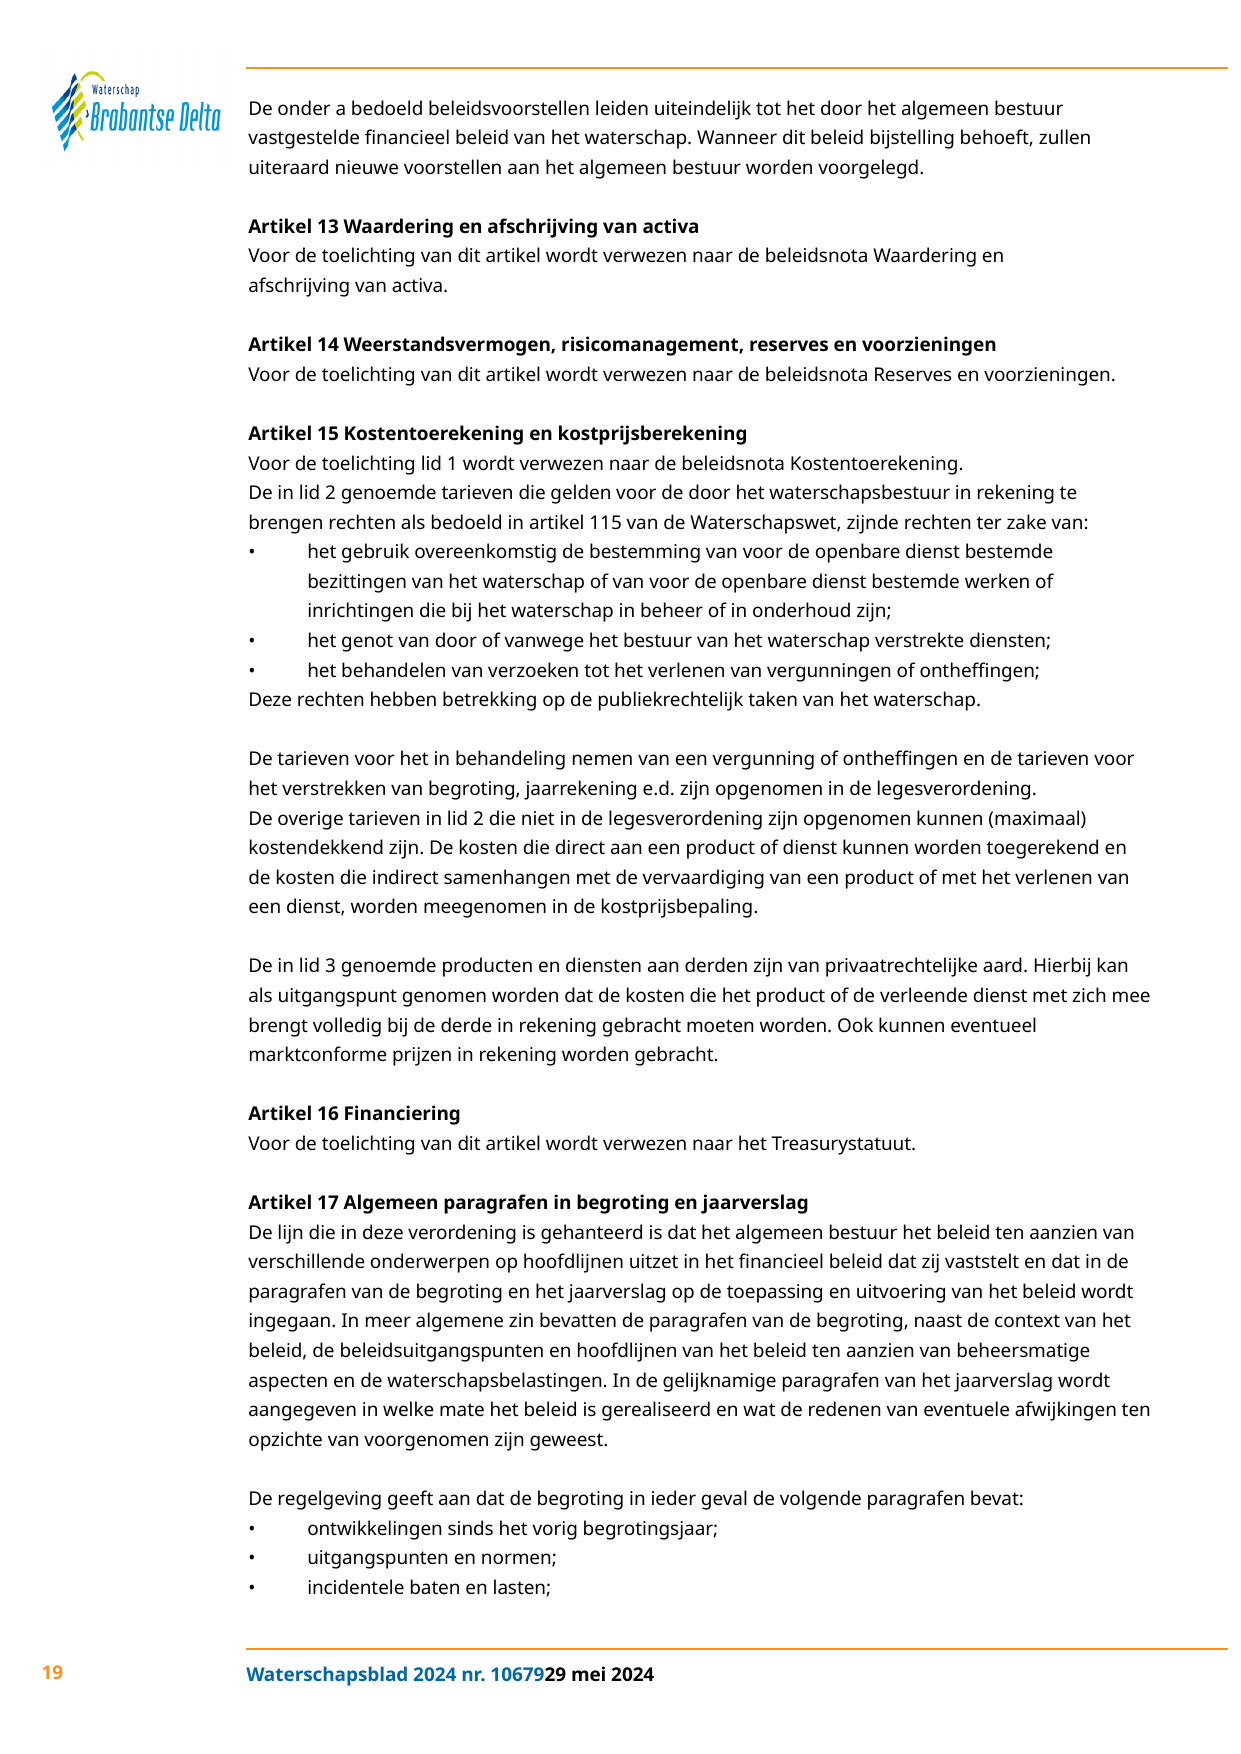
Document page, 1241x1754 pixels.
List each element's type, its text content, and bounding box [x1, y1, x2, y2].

picture [41, 47, 231, 172]
text Voor de toelichting lid 1 wordt verwezen naar de beleidsnota Kostentoerekening. [248, 450, 1152, 476]
text Artikel 16 Financiering [248, 1101, 1152, 1126]
text Artikel 14 Weerstandsvermogen, risicomanagement, reserves en voorzieningen [248, 331, 1152, 357]
text afschrijving van activa. [248, 272, 1152, 298]
text Artikel 13 Waardering en afschrijving van activa [248, 213, 1152, 239]
text De lijn die in deze verordening is gehanteerd is dat het algemeen bestuur het beleid ten aanzien van verschillende onderwerpen op hoofdlijnen uitzet in het financieel beleid dat zij vaststelt en dat in de paragrafen van de begroting en het jaarverslag op de toepassing en uitvoering van het beleid wordt ingegaan. In meer algemene zin bevatten de paragrafen van de begroting, naast de context van het beleid, de beleidsuitgangspunten en hoofdlijnen van het beleid ten aanzien van beheersmatige aspecten en de waterschapsbelastingen. In de gelijknamige paragrafen van het jaarverslag wordt aangegeven in welke mate het beleid is gerealiseerd en wat de redenen van eventuele afwijkingen ten opzichte van voorgenomen zijn geweest. [248, 1219, 1152, 1452]
text De in lid 3 genoemde producten en diensten aan derden zijn van privaatrechtelijke aard. Hierbij kan als uitgangspunt genomen worden dat de kosten die het product of de verleende dienst met zich mee brengt volledig bij de derde in rekening gebracht moeten worden. Ook kunnen eventueel marktconforme prijzen in rekening worden gebracht. [248, 953, 1152, 1067]
text Artikel 17 Algemeen paragrafen in begroting en jaarverslag [248, 1189, 1152, 1215]
text De tarieven voor het in behandeling nemen van een vergunning of ontheffingen en de tarieven voor het verstrekken van begroting, jaarrekening e.d. zijn opgenomen in de legesverordening. [248, 746, 1152, 801]
text Voor de toelichting van dit artikel wordt verwezen naar de beleidsnota Waardering en [248, 243, 1152, 268]
list het behandelen van verzoeken tot het verlenen van vergunningen of ontheffingen; [248, 657, 1152, 683]
text De overige tarieven in lid 2 die niet in de legesverordening zijn opgenomen kunnen (maximaal) kostendekkend zijn. De kosten die direct aan een product of dienst kunnen worden toegerekend en de kosten die indirect samenhangen met de vervaardiging van een product of met het verlenen van een dienst, worden meegenomen in de kostprijsbepaling. [248, 805, 1152, 919]
text Deze rechten hebben betrekking op de publiekrechtelijk taken van het waterschap. [248, 686, 1152, 712]
text De regelgeving geeft aan dat de begroting in ieder geval de volgende paragrafen bevat: [248, 1485, 1152, 1511]
text Voor de toelichting van dit artikel wordt verwezen naar de beleidsnota Reserves en voorzieningen. [248, 361, 1152, 387]
list ontwikkelingen sinds het vorig begrotingsjaar; [248, 1515, 1152, 1541]
list uitgangspunten en normen; [248, 1544, 1152, 1570]
text De onder a bedoeld beleidsvoorstellen leiden uiteindelijk tot het door het algemeen bestuur vastgestelde financieel beleid van het waterschap. Wanneer dit beleid bijstelling behoeft, zullen uiteraard nieuwe voorstellen aan het algemeen bestuur worden voorgelegd. [248, 95, 1152, 180]
list incidentele baten en lasten; [248, 1574, 1152, 1600]
text Voor de toelichting van dit artikel wordt verwezen naar het Treasurystatuut. [248, 1130, 1152, 1156]
list het gebruik overeenkomstig de bestemming van voor de openbare dienst bestemde bezittingen van het waterschap of van voor de openbare dienst bestemde werken of inrichtingen die bij het waterschap in beheer of in onderhoud zijn; [248, 538, 1152, 623]
text Artikel 15 Kostentoerekening en kostprijsberekening [248, 420, 1152, 446]
text De in lid 2 genoemde tarieven die gelden voor de door het waterschapsbestuur in rekening te brengen rechten als bedoeld in artikel 115 van de Waterschapswet, zijnde rechten ter zake van: [248, 479, 1152, 535]
list het genot van door of vanwege het bestuur van het waterschap verstrekte diensten; [248, 627, 1152, 653]
